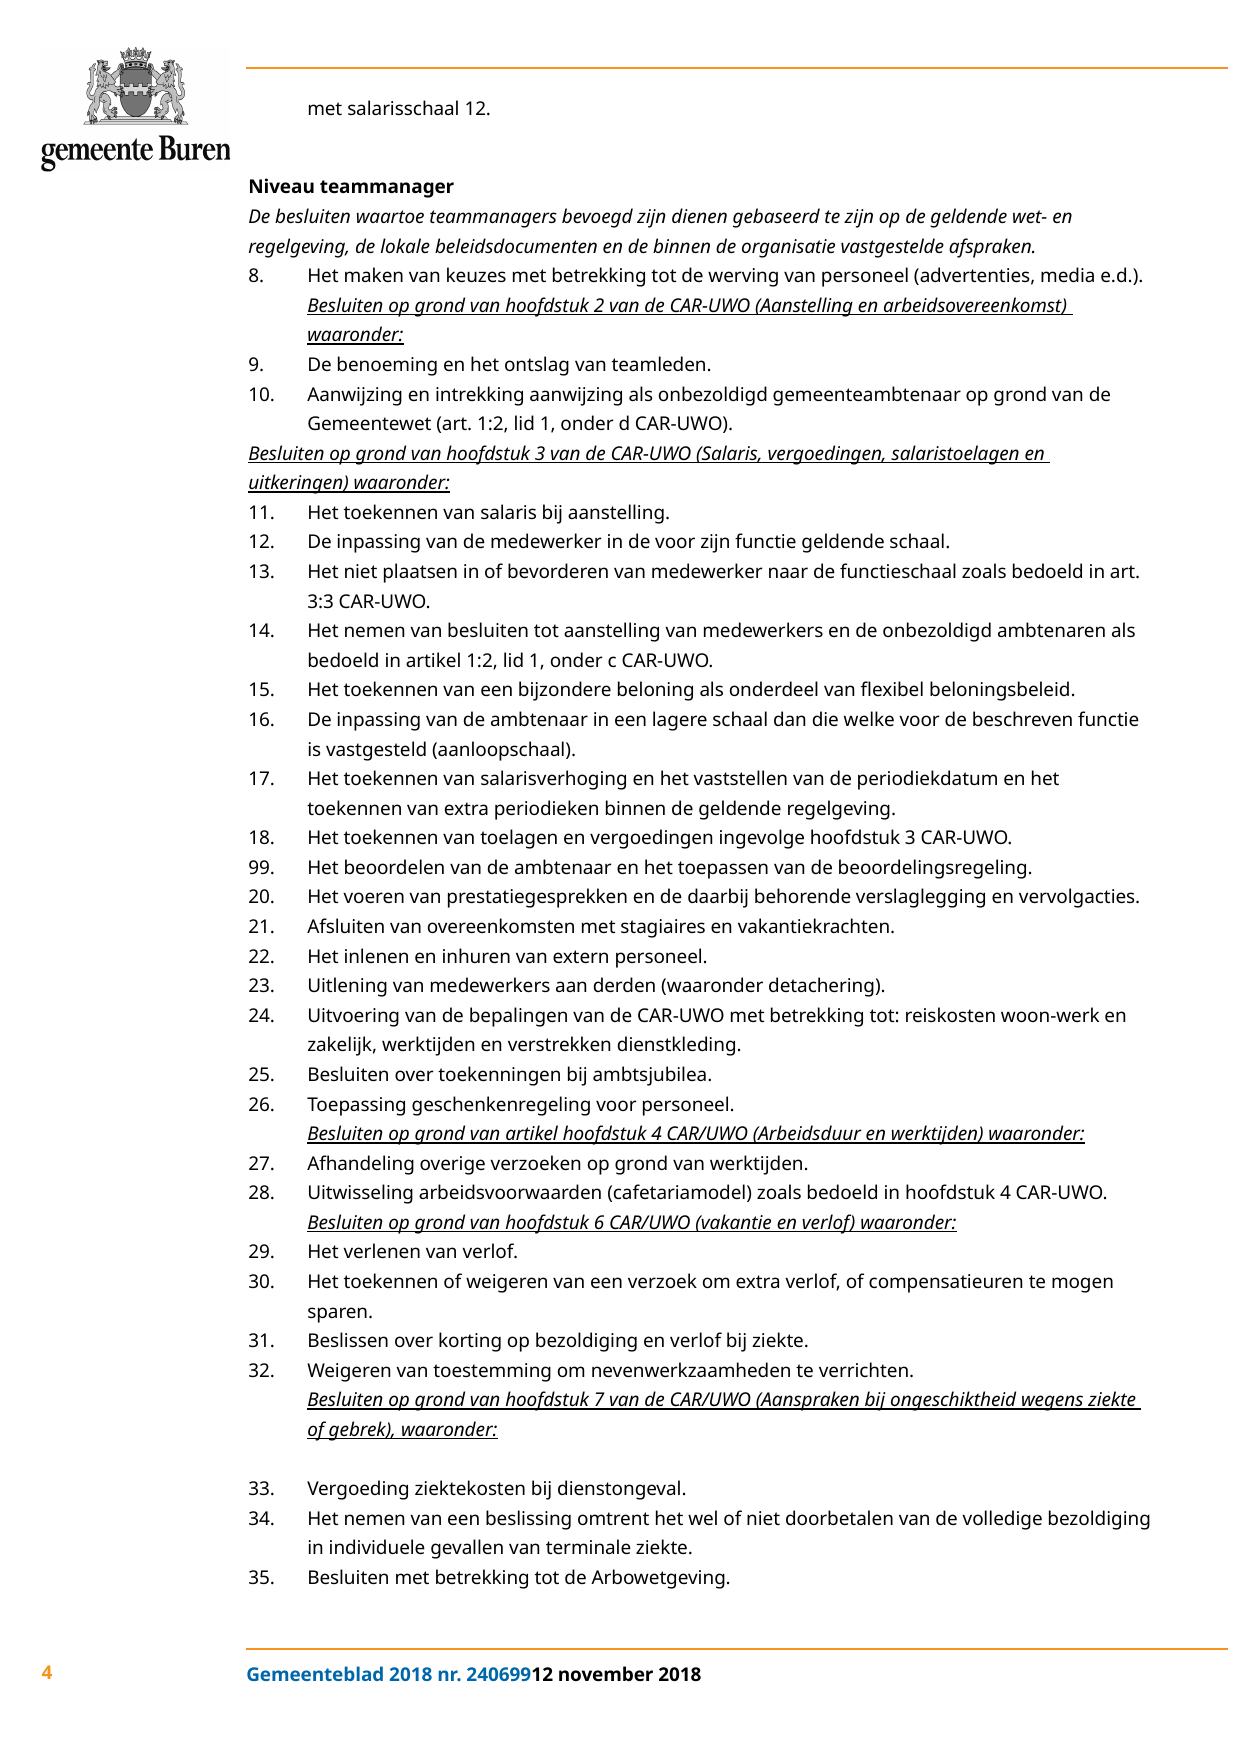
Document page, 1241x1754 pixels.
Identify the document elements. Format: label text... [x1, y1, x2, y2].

list Het toekennen van salaris bij aanstelling. [248, 499, 1152, 525]
list Uitlening van medewerkers aan derden (waaronder detachering). [248, 972, 1152, 998]
list Uitvoering van de bepalingen van de CAR-UWO met betrekking tot: reiskosten woon-werk en zakelijk, werktijden en verstrekken dienstkleding. [248, 1002, 1152, 1057]
list Besluiten met betrekking tot de Arbowetgeving. [248, 1564, 1152, 1590]
list Toepassing geschenkenregeling voor personeel. [248, 1091, 1152, 1116]
list Afhandeling overige verzoeken op grond van werktijden. [248, 1150, 1152, 1176]
list Het niet plaatsen in of bevorderen van medewerker naar de functieschaal zoals bedoeld in art. 3:3 CAR-UWO. [248, 558, 1152, 613]
list Afsluiten van overeenkomsten met stagiaires en vakantiekrachten. [248, 913, 1152, 939]
list Besluiten op grond van hoofdstuk 7 van de CAR/UWO (Aanspraken bij ongeschiktheid wegens ziekte of gebrek), waaronder: [248, 1387, 1152, 1442]
list De benoeming en het ontslag van teamleden. [248, 351, 1152, 377]
list Besluiten op grond van hoofdstuk 2 van de CAR-UWO (Aanstelling en arbeidsovereenkomst) waaronder: [248, 292, 1152, 347]
text De besluiten waartoe teammanagers bevoegd zijn dienen gebaseerd te zijn op de geldende wet- en regelgeving, de lokale beleidsdocumenten en de binnen de organisatie vastgestelde afspraken. [248, 203, 1152, 258]
text Niveau teammanager [248, 174, 1152, 199]
list Het verlenen van verlof. [248, 1239, 1152, 1264]
list Besluiten op grond van artikel hoofdstuk 4 CAR/UWO (Arbeidsduur en werktijden) waaronder: [248, 1120, 1152, 1146]
list Het toekennen van toelagen en vergoedingen ingevolge hoofdstuk 3 CAR-UWO. [248, 824, 1152, 850]
list Uitwisseling arbeidsvoorwaarden (cafetariamodel) zoals bedoeld in hoofdstuk 4 CAR-UWO. [248, 1179, 1152, 1205]
list Weigeren van toestemming om nevenwerkzaamheden te verrichten. [248, 1357, 1152, 1383]
list Het inlenen en inhuren van extern personeel. [248, 943, 1152, 968]
list Besluiten op grond van hoofdstuk 6 CAR/UWO (vakantie en verlof) waaronder: [248, 1209, 1152, 1235]
list Besluiten over toekenningen bij ambtsjubilea. [248, 1061, 1152, 1087]
list Het nemen van besluiten tot aanstelling van medewerkers en de onbezoldigd ambtenaren als bedoeld in artikel 1:2, lid 1, onder c CAR-UWO. [248, 617, 1152, 673]
text Besluiten op grond van hoofdstuk 3 van de CAR-UWO (Salaris, vergoedingen, salaristoelagen en uitkeringen) waaronder: [248, 440, 1152, 495]
list De inpassing van de ambtenaar in een lagere schaal dan die welke voor de beschreven functie is vastgesteld (aanloopschaal). [248, 706, 1152, 761]
list Het toekennen van een bijzondere beloning als onderdeel van flexibel beloningsbeleid. [248, 677, 1152, 702]
list Het voeren van prestatiegesprekken en de daarbij behorende verslaglegging en vervolgacties. [248, 884, 1152, 909]
list De inpassing van de medewerker in de voor zijn functie geldende schaal. [248, 529, 1152, 554]
list Vergoeding ziektekosten bij dienstongeval. [248, 1475, 1152, 1501]
picture [41, 47, 231, 172]
list Het toekennen van salarisverhoging en het vaststellen van de periodiekdatum en het toekennen van extra periodieken binnen de geldende regelgeving. [248, 765, 1152, 821]
list Aanwijzing en intrekking aanwijzing als onbezoldigd gemeenteambtenaar op grond van de Gemeentewet (art. 1:2, lid 1, onder d CAR-UWO). [248, 381, 1152, 436]
list Beslissen over korting op bezoldiging en verlof bij ziekte. [248, 1327, 1152, 1353]
list Het beoordelen van de ambtenaar en het toepassen van de beoordelingsregeling. [248, 854, 1152, 880]
list met salarisschaal 12. [248, 95, 1152, 121]
list Het toekennen of weigeren van een verzoek om extra verlof, of compensatieuren te mogen sparen. [248, 1268, 1152, 1323]
list Het nemen van een beslissing omtrent het wel of niet doorbetalen van de volledige bezoldiging in individuele gevallen van terminale ziekte. [248, 1505, 1152, 1560]
list Het maken van keuzes met betrekking tot de werving van personeel (advertenties, media e.d.). [248, 262, 1152, 288]
